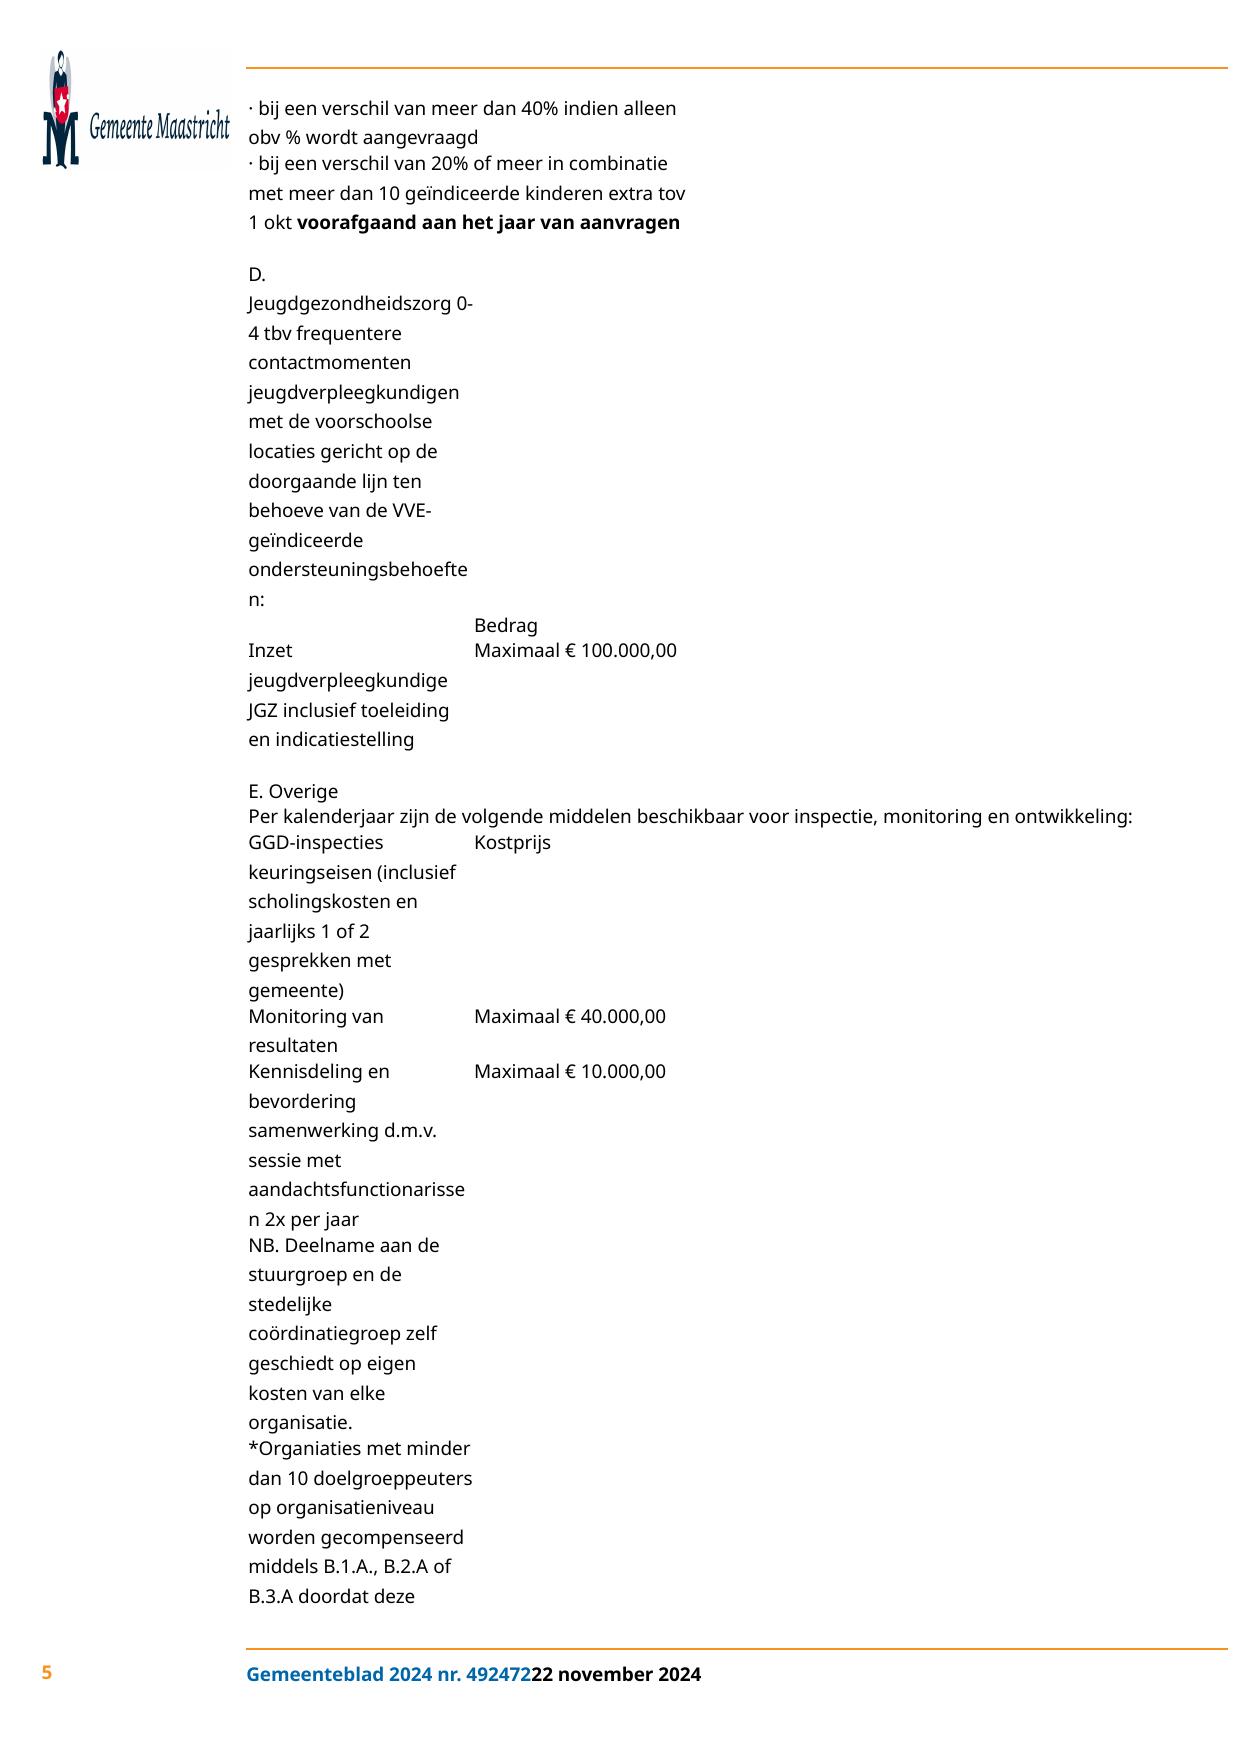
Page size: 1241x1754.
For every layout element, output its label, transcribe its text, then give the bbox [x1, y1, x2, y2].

table_cell [926, 261, 1152, 612]
table_cell Kostprijs [474, 829, 700, 1003]
table_cell D. Jeugdgezondheidszorg 0-4 tbv frequentere contactmomenten jeugdverpleegkundigen met de voorschoolse locaties gericht op de doorgaande lijn ten behoeve van de VVE-geïndiceerde ondersteuningsbehoeften: [248, 261, 474, 612]
table_cell [474, 1232, 1152, 1609]
table_cell [700, 612, 926, 638]
table_cell Maximaal € 40.000,00 [474, 1003, 700, 1058]
table_cell [926, 829, 1152, 1003]
table_cell Bedrag [474, 612, 700, 638]
table_cell Maximaal € 100.000,00 [474, 638, 700, 752]
table_cell Per kalenderjaar zijn de volgende middelen beschikbaar voor inspectie, monitoring en ontwikkeling: [248, 804, 1152, 829]
table_cell [926, 235, 1152, 261]
table_cell Maximaal € 10.000,00 [474, 1058, 700, 1232]
table_cell E. Overige [248, 778, 1152, 803]
table_cell [474, 235, 700, 261]
table_cell *Organiaties met minder dan 10 doelgroeppeuters op organisatieniveau worden gecompenseerd middels B.1.A., B.2.A of B.3.A doordat deze [248, 1435, 474, 1609]
table_cell [926, 752, 1152, 778]
table_cell Monitoring van resultaten [248, 1003, 474, 1058]
table_cell [700, 235, 926, 261]
table_cell [248, 235, 474, 261]
table_cell · bij een verschil van 20% of meer in combinatie met meer dan 10 geïndiceerde kinderen extra tov 1 okt voorafgaand aan het jaar van aanvragen [248, 150, 700, 235]
table_cell GGD-inspecties keuringseisen (inclusief scholingskosten en jaarlijks 1 of 2 gesprekken met gemeente) [248, 829, 474, 1003]
table_cell [248, 752, 474, 778]
table_cell [700, 261, 926, 612]
table_cell [700, 752, 926, 778]
table_cell [700, 638, 926, 752]
picture [41, 47, 231, 172]
table_cell [926, 638, 1152, 752]
table_cell [700, 1058, 926, 1232]
table_cell [474, 752, 700, 778]
table_cell NB. Deelname aan de stuurgroep en de stedelijke coördinatiegroep zelf geschiedt op eigen kosten van elke organisatie. [248, 1232, 474, 1435]
table_cell [926, 612, 1152, 638]
table_cell [926, 1003, 1152, 1058]
table_cell [474, 261, 700, 612]
table_cell [926, 1058, 1152, 1232]
table_cell [700, 95, 1152, 150]
table_cell [248, 612, 474, 638]
table_cell [700, 1003, 926, 1058]
table_cell Kennisdeling en bevordering samenwerking d.m.v. sessie met aandachtsfunctionarissen 2x per jaar [248, 1058, 474, 1232]
table_cell Inzet jeugdverpleegkundige JGZ inclusief toeleiding en indicatiestelling [248, 638, 474, 752]
table_cell [700, 829, 926, 1003]
table_cell [700, 150, 1152, 235]
table_cell · bij een verschil van meer dan 40% indien alleen obv % wordt aangevraagd [248, 95, 700, 150]
